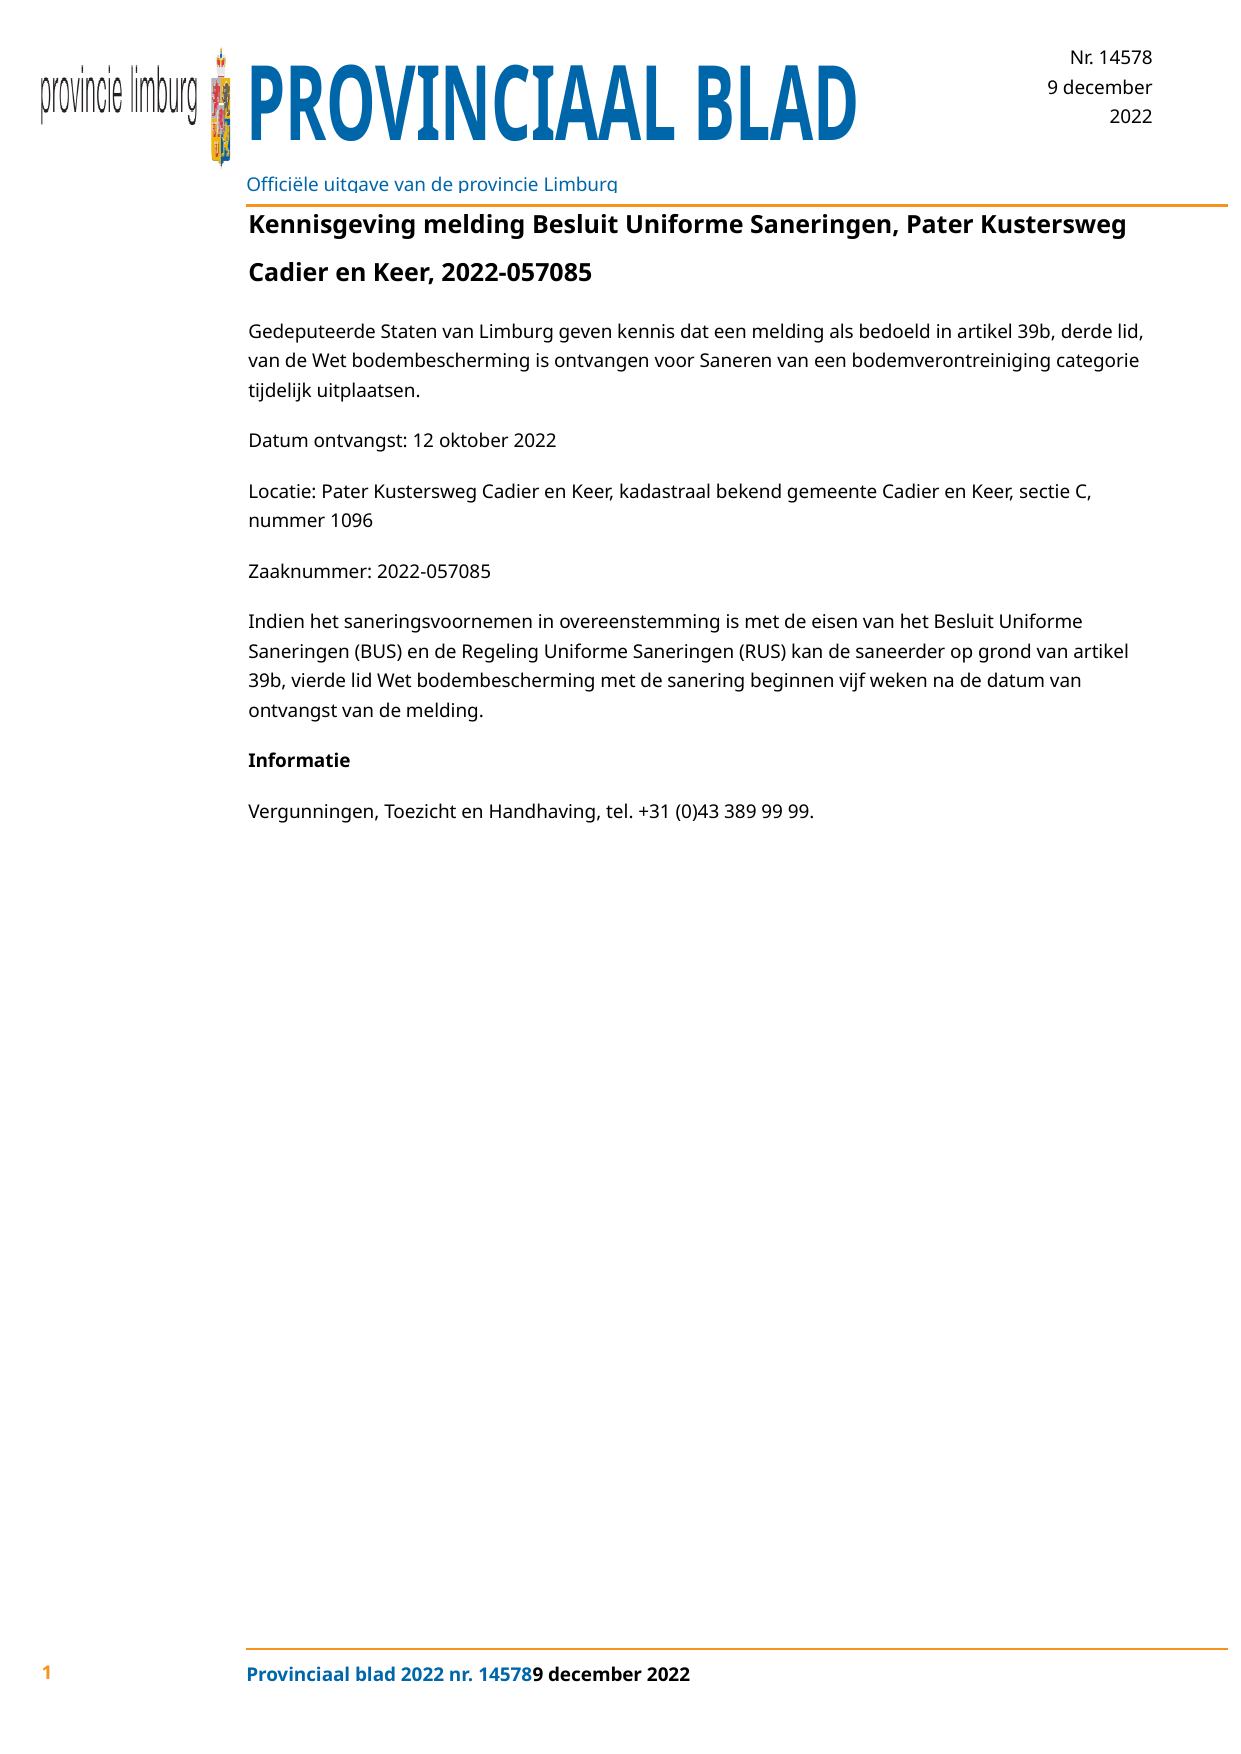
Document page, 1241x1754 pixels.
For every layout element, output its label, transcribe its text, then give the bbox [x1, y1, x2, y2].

text Vergunningen, Toezicht en Handhaving, tel. +31 (0)43 389 99 99. [248, 798, 1152, 824]
text Zaaknummer: 2022-057085 [248, 558, 1152, 584]
text Indien het saneringsvoornemen in overeenstemming is met de eisen van het Besluit Uniforme Saneringen (BUS) en de Regeling Uniforme Saneringen (RUS) kan de saneerder op grond van artikel 39b, vierde lid Wet bodembescherming met de sanering beginnen vijf weken na de datum van ontvangst van de melding. [248, 608, 1152, 723]
text Kennisgeving melding Besluit Uniforme Saneringen, Pater Kustersweg Cadier en Keer, 2022-057085 [248, 207, 1152, 288]
text Locatie: Pater Kustersweg Cadier en Keer, kadastraal bekend gemeente Cadier en Keer, sectie C, nummer 1096 [248, 478, 1152, 533]
text Gedeputeerde Staten van Limburg geven kennis dat een melding als bedoeld in artikel 39b, derde lid, van de Wet bodembescherming is ontvangen voor Saneren van een bodemverontreiniging categorie tijdelijk uitplaatsen. [248, 318, 1152, 403]
text Datum ontvangst: 12 oktober 2022 [248, 427, 1152, 453]
text Informatie [248, 747, 1152, 773]
picture [41, 47, 231, 172]
